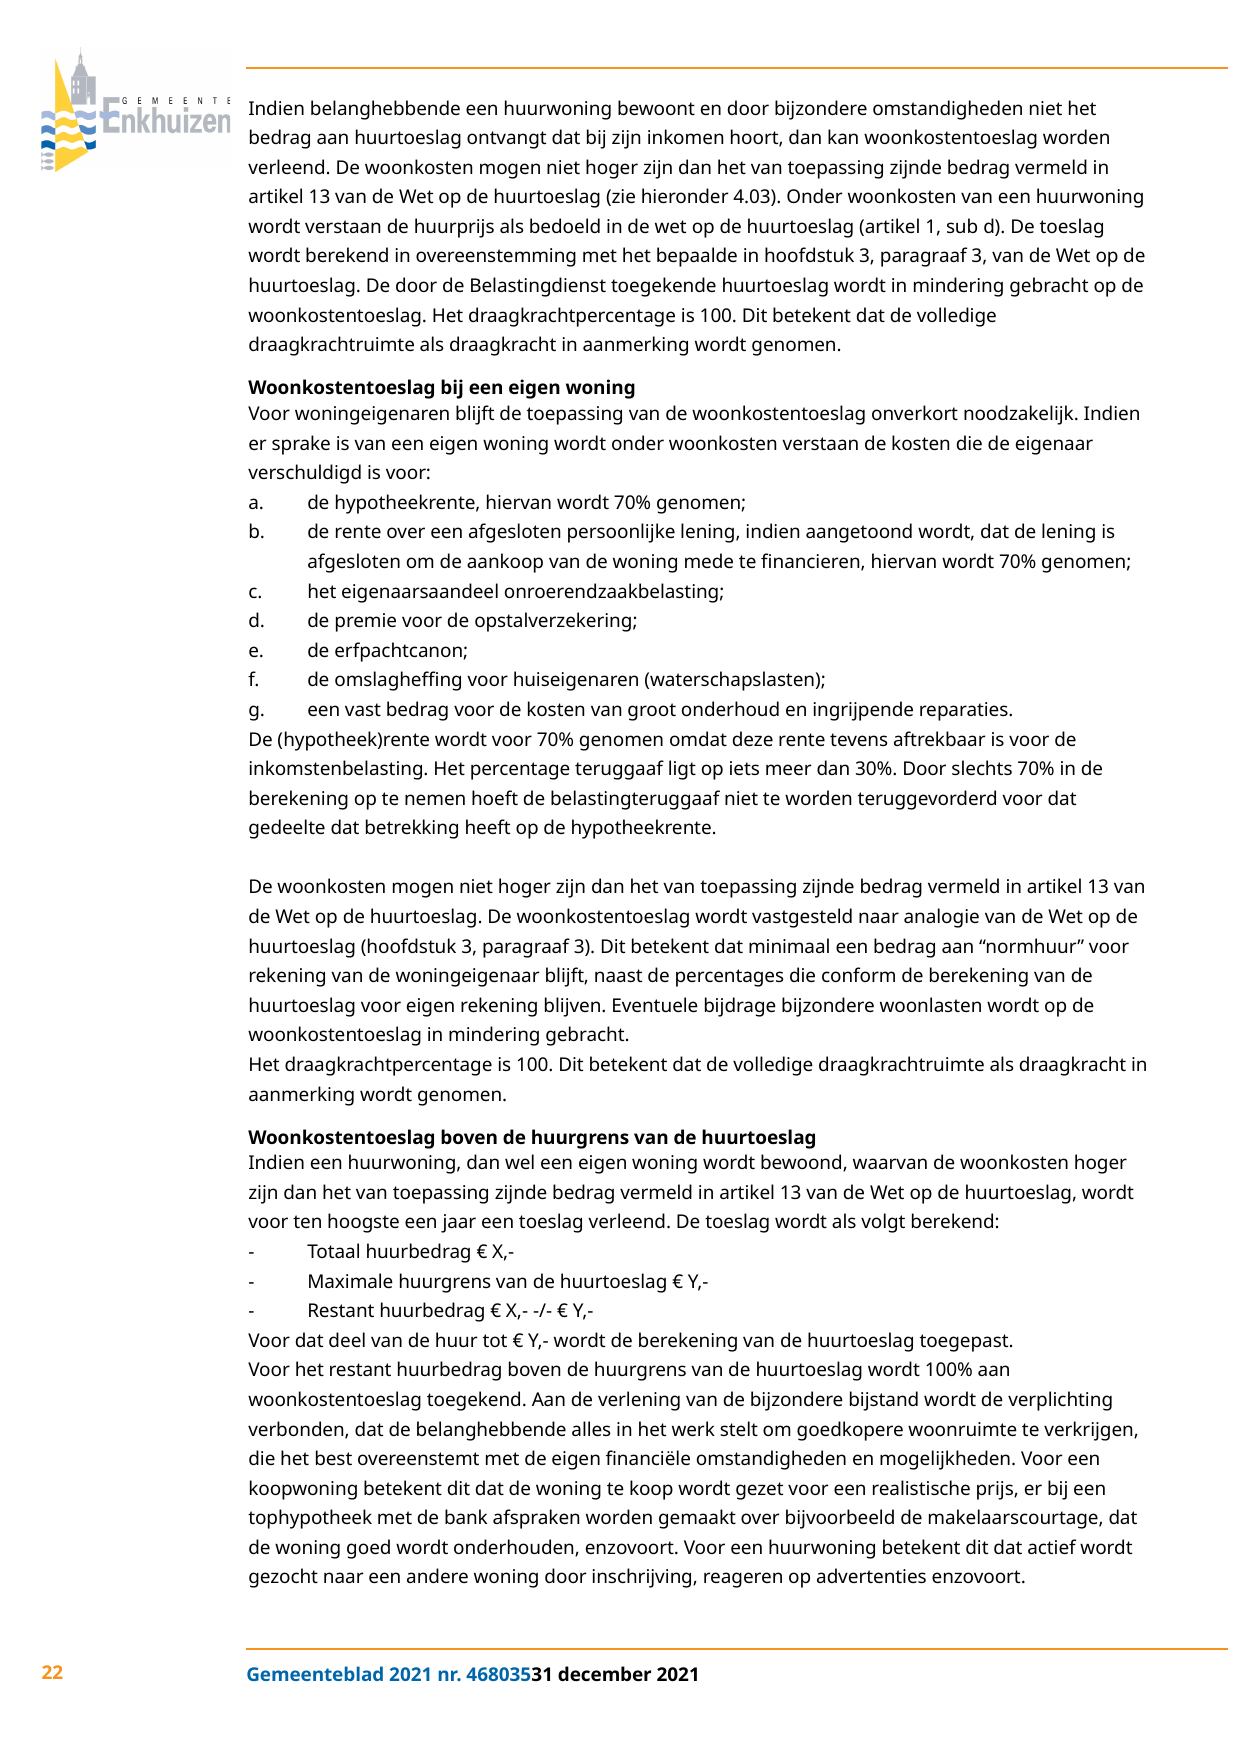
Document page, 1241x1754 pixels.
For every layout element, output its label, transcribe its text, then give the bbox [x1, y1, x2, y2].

text De woonkosten mogen niet hoger zijn dan het van toepassing zijnde bedrag vermeld in artikel 13 van de Wet op de huurtoeslag. De woonkostentoeslag wordt vastgesteld naar analogie van de Wet op de huurtoeslag (hoofdstuk 3, paragraaf 3). Dit betekent dat minimaal een bedrag aan “normhuur” voor rekening van de woningeigenaar blijft, naast de percentages die conform de berekening van de huurtoeslag voor eigen rekening blijven. Eventuele bijdrage bijzondere woonlasten wordt op de woonkostentoeslag in mindering gebracht. [248, 874, 1152, 1047]
text Indien belanghebbende een huurwoning bewoont en door bijzondere omstandigheden niet het bedrag aan huurtoeslag ontvangt dat bij zijn inkomen hoort, dan kan woonkostentoeslag worden verleend. De woonkosten mogen niet hoger zijn dan het van toepassing zijnde bedrag vermeld in artikel 13 van de Wet op de huurtoeslag (zie hieronder 4.03). Onder woonkosten van een huurwoning wordt verstaan de huurprijs als bedoeld in de wet op de huurtoeslag (artikel 1, sub d). De toeslag wordt berekend in overeenstemming met het bepaalde in hoofdstuk 3, paragraaf 3, van de Wet op de huurtoeslag. De door de Belastingdienst toegekende huurtoeslag wordt in mindering gebracht op de woonkostentoeslag. Het draagkrachtpercentage is 100. Dit betekent dat de volledige draagkrachtruimte als draagkracht in aanmerking wordt genomen. [248, 95, 1152, 357]
list Maximale huurgrens van de huurtoeslag € Y,- [248, 1268, 1152, 1294]
list de hypotheekrente, hiervan wordt 70% genomen; [248, 489, 1152, 515]
list Totaal huurbedrag € X,- [248, 1238, 1152, 1264]
picture [41, 47, 231, 172]
list Restant huurbedrag € X,- -/- € Y,- [248, 1297, 1152, 1323]
list de omslagheffing voor huiseigenaren (waterschapslasten); [248, 667, 1152, 692]
text Voor dat deel van de huur tot € Y,- wordt de berekening van de huurtoeslag toegepast. [248, 1327, 1152, 1353]
text Voor woningeigenaren blijft de toepassing van de woonkostentoeslag onverkort noodzakelijk. Indien er sprake is van een eigen woning wordt onder woonkosten verstaan de kosten die de eigenaar verschuldigd is voor: [248, 400, 1152, 485]
text Woonkostentoeslag boven de huurgrens van de huurtoeslag [248, 1124, 1152, 1149]
text De (hypotheek)rente wordt voor 70% genomen omdat deze rente tevens aftrekbaar is voor de inkomstenbelasting. Het percentage teruggaaf ligt op iets meer dan 30%. Door slechts 70% in de berekening op te nemen hoeft de belastingteruggaaf niet te worden teruggevorderd voor dat gedeelte dat betrekking heeft op de hypotheekrente. [248, 726, 1152, 840]
list een vast bedrag voor de kosten van groot onderhoud en ingrijpende reparaties. [248, 696, 1152, 722]
list de erfpachtcanon; [248, 637, 1152, 663]
list de rente over een afgesloten persoonlijke lening, indien aangetoond wordt, dat de lening is afgesloten om de aankoop van de woning mede te financieren, hiervan wordt 70% genomen; [248, 519, 1152, 574]
list het eigenaarsaandeel onroerendzaakbelasting; [248, 578, 1152, 603]
text Voor het restant huurbedrag boven de huurgrens van de huurtoeslag wordt 100% aan woonkostentoeslag toegekend. Aan de verlening van de bijzondere bijstand wordt de verplichting verbonden, dat de belanghebbende alles in het werk stelt om goedkopere woonruimte te verkrijgen, die het best overeenstemt met de eigen financiële omstandigheden en mogelijkheden. Voor een koopwoning betekent dit dat de woning te koop wordt gezet voor een realistische prijs, er bij een tophypotheek met de bank afspraken worden gemaakt over bijvoorbeeld de makelaarscourtage, dat de woning goed wordt onderhouden, enzovoort. Voor een huurwoning betekent dit dat actief wordt gezocht naar een andere woning door inschrijving, reageren op advertenties enzovoort. [248, 1357, 1152, 1589]
text Indien een huurwoning, dan wel een eigen woning wordt bewoond, waarvan de woonkosten hoger zijn dan het van toepassing zijnde bedrag vermeld in artikel 13 van de Wet op de huurtoeslag, wordt voor ten hoogste een jaar een toeslag verleend. De toeslag wordt als volgt berekend: [248, 1149, 1152, 1234]
text Het draagkrachtpercentage is 100. Dit betekent dat de volledige draagkrachtruimte als draagkracht in aanmerking wordt genomen. [248, 1051, 1152, 1106]
text Woonkostentoeslag bij een eigen woning [248, 374, 1152, 400]
list de premie voor de opstalverzekering; [248, 607, 1152, 633]
